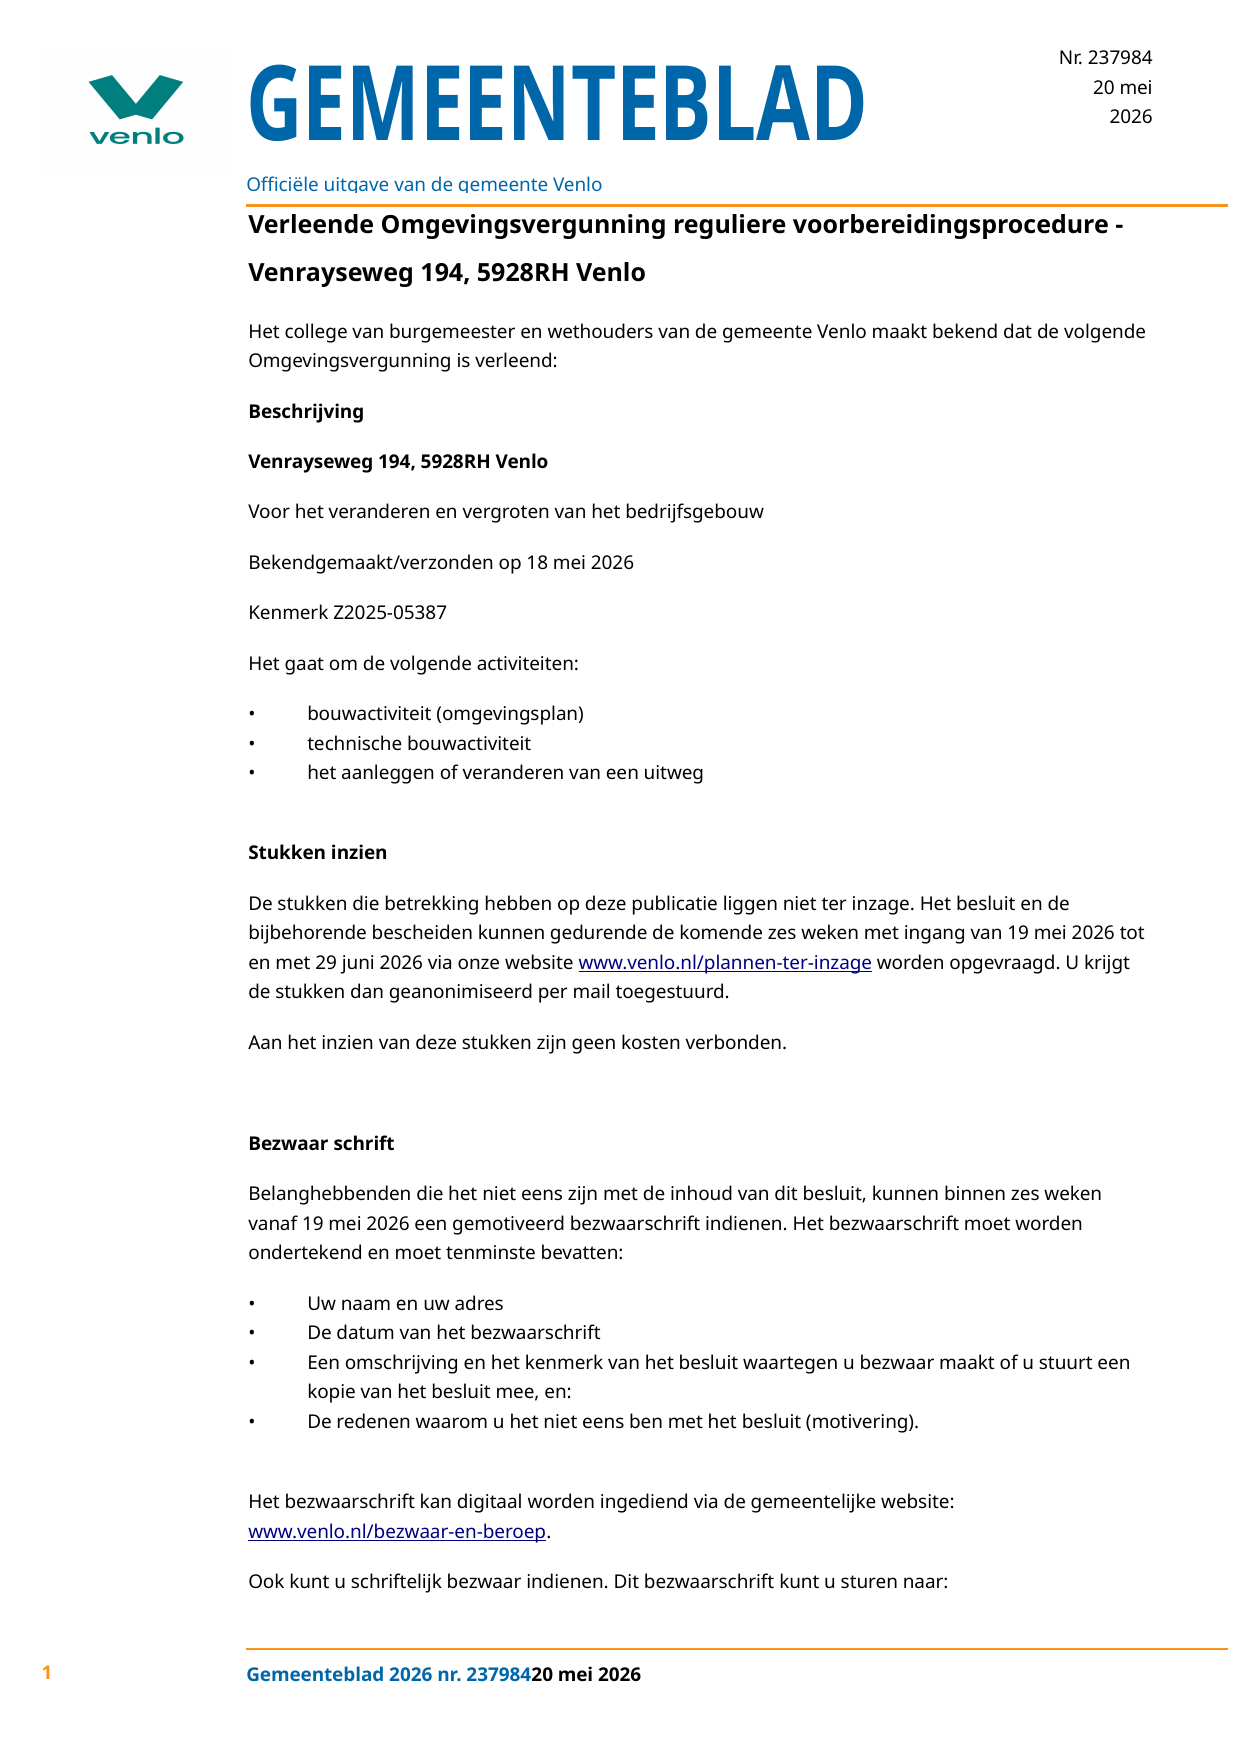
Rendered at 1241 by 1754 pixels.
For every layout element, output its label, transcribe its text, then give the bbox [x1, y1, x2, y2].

text Het gaat om de volgende activiteiten: [248, 650, 1152, 676]
text Stukken inzien [248, 839, 1152, 865]
text Het bezwaarschrift kan digitaal worden ingediend via de gemeentelijke website: www.venlo.nl/bezwaar-en-beroep. [248, 1488, 1152, 1544]
text Kenmerk Z2025-05387 [248, 599, 1152, 625]
list Uw naam en uw adres [248, 1290, 1152, 1316]
text Belanghebbenden die het niet eens zijn met de inhoud van dit besluit, kunnen binnen zes weken vanaf 19 mei 2026 een gemotiveerd bezwaarschrift indienen. Het bezwaarschrift moet worden ondertekend en moet tenminste bevatten: [248, 1180, 1152, 1265]
text Bezwaar schrift [248, 1130, 1152, 1156]
list De datum van het bezwaarschrift [248, 1319, 1152, 1345]
text Ook kunt u schriftelijk bezwaar indienen. Dit bezwaarschrift kunt u sturen naar: [248, 1568, 1152, 1594]
text Aan het inzien van deze stukken zijn geen kosten verbonden. [248, 1029, 1152, 1055]
list het aanleggen of veranderen van een uitweg [248, 759, 1152, 785]
text Bekendgemaakt/verzonden op 18 mei 2026 [248, 549, 1152, 575]
text Voor het veranderen en vergroten van het bedrijfsgebouw [248, 499, 1152, 524]
text Venrayseweg 194, 5928RH Venlo [248, 448, 1152, 474]
list Een omschrijving en het kenmerk van het besluit waartegen u bezwaar maakt of u stuurt een kopie van het besluit mee, en: [248, 1349, 1152, 1404]
list bouwactiviteit (omgevingsplan) [248, 700, 1152, 726]
list technische bouwactiviteit [248, 730, 1152, 756]
list De redenen waarom u het niet eens ben met het besluit (motivering). [248, 1408, 1152, 1434]
text De stukken die betrekking hebben op deze publicatie liggen niet ter inzage. Het besluit en de bijbehorende bescheiden kunnen gedurende de komende zes weken met ingang van 19 mei 2026 tot en met 29 juni 2026 via onze website www.venlo.nl/plannen-ter-inzage worden opgevraagd. U krijgt de stukken dan geanonimiseerd per mail toegestuurd. [248, 890, 1152, 1004]
picture [41, 47, 231, 172]
text Beschrijving [248, 398, 1152, 424]
text Verleende Omgevingsvergunning reguliere voorbereidingsprocedure - Venrayseweg 194, 5928RH Venlo [248, 207, 1152, 288]
text Het college van burgemeester en wethouders van de gemeente Venlo maakt bekend dat de volgende Omgevingsvergunning is verleend: [248, 318, 1152, 373]
